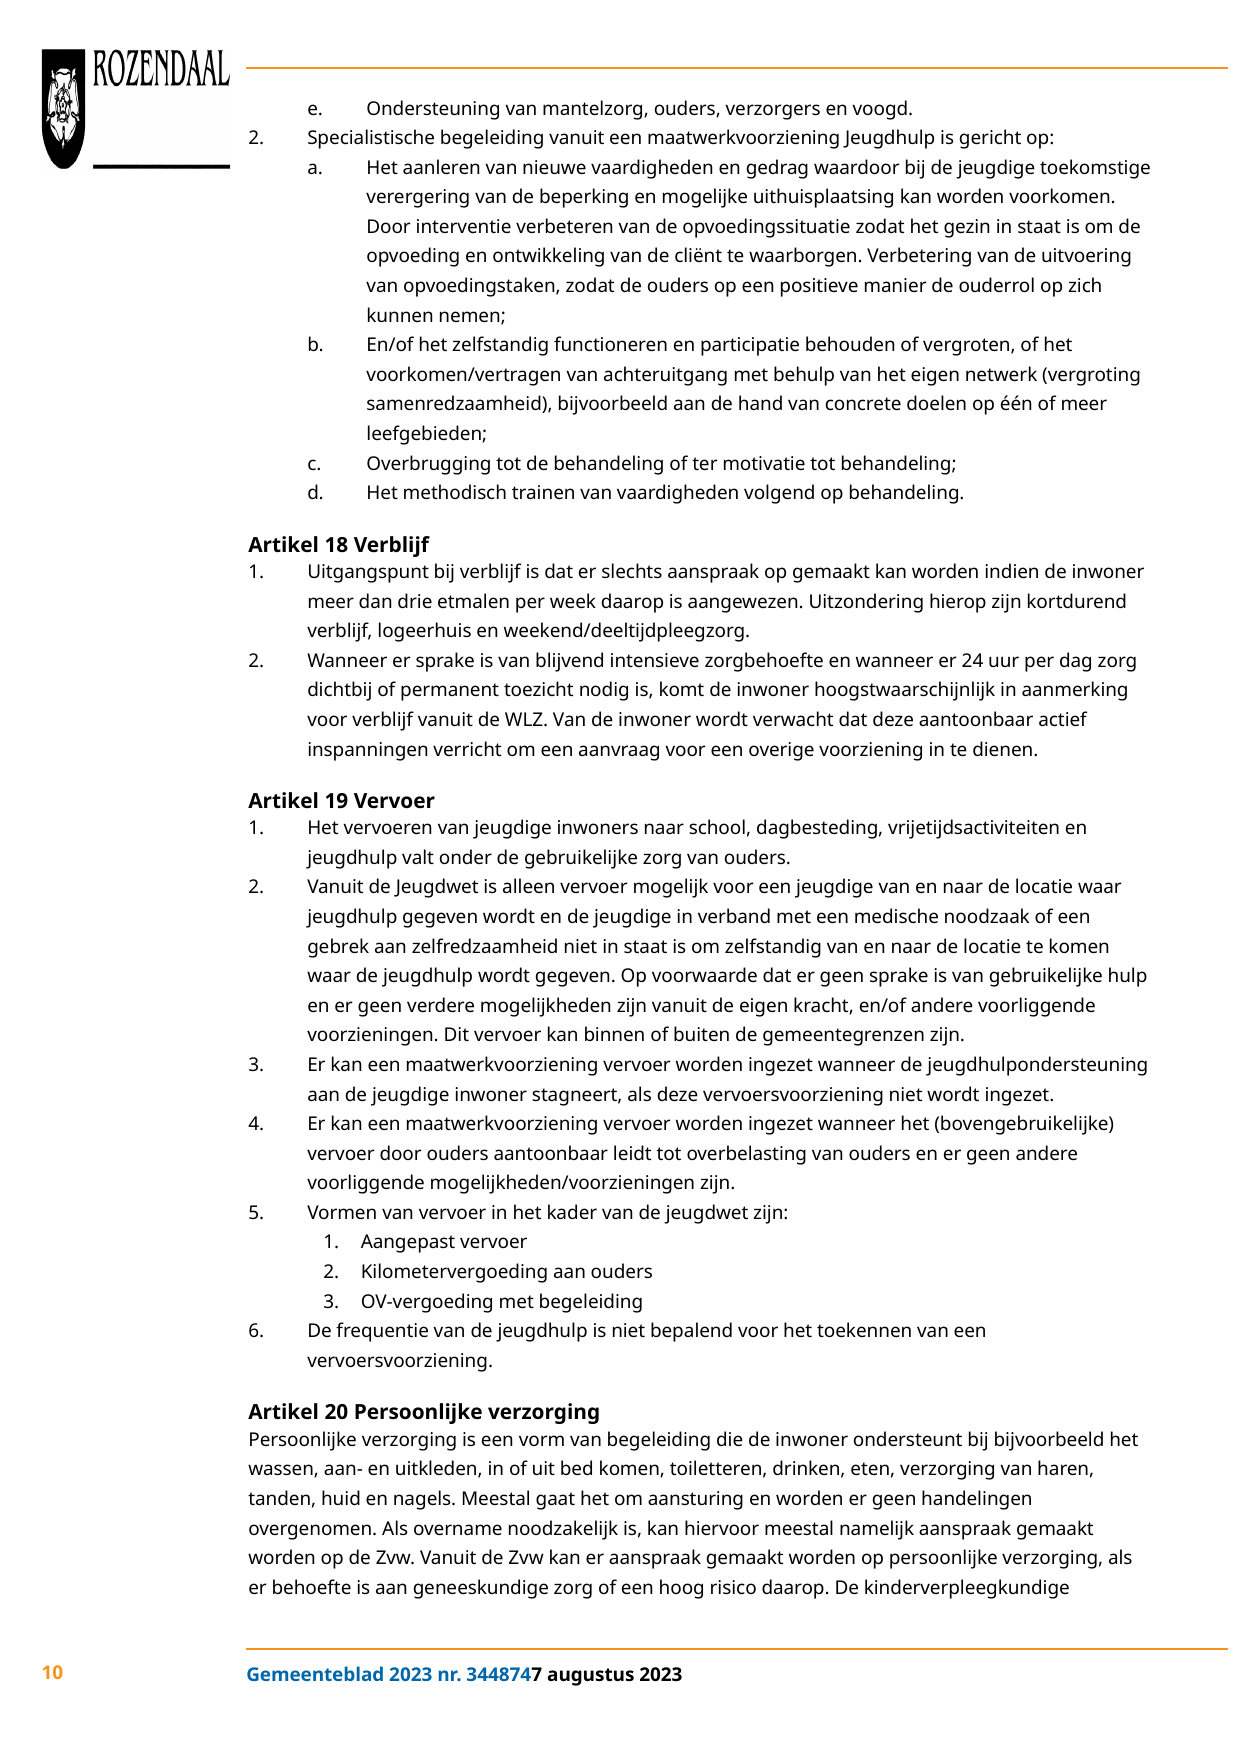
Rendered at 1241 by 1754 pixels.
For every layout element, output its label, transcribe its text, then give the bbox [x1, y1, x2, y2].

text Artikel 19 Vervoer [248, 786, 1152, 814]
list Het aanleren van nieuwe vaardigheden en gedrag waardoor bij de jeugdige toekomstige verergering van de beperking en mogelijke uithuisplaatsing kan worden voorkomen. Door interventie verbeteren van de opvoedingssituatie zodat het gezin in staat is om de opvoeding en ontwikkeling van de cliënt te waarborgen. Verbetering van de uitvoering van opvoedingstaken, zodat de ouders op een positieve manier de ouderrol op zich kunnen nemen; [307, 154, 1152, 328]
list Aangepast vervoer [323, 1229, 1152, 1254]
list Vormen van vervoer in het kader van de jeugdwet zijn: [248, 1199, 1152, 1225]
list Uitgangspunt bij verblijf is dat er slechts aanspraak op gemaakt kan worden indien de inwoner meer dan drie etmalen per week daarop is aangewezen. Uitzondering hierop zijn kortdurend verblijf, logeerhuis en weekend/deeltijdpleegzorg. [248, 558, 1152, 643]
list Specialistische begeleiding vanuit een maatwerkvoorziening Jeugdhulp is gericht op: [248, 124, 1152, 150]
list Er kan een maatwerkvoorziening vervoer worden ingezet wanneer het (bovengebruikelijke) vervoer door ouders aantoonbaar leidt tot overbelasting van ouders en er geen andere voorliggende mogelijkheden/voorzieningen zijn. [248, 1110, 1152, 1195]
list Ondersteuning van mantelzorg, ouders, verzorgers en voogd. [307, 95, 1152, 121]
list Overbrugging tot de behandeling of ter motivatie tot behandeling; [307, 450, 1152, 476]
list Het methodisch trainen van vaardigheden volgend op behandeling. [307, 479, 1152, 505]
list Vanuit de Jeugdwet is alleen vervoer mogelijk voor een jeugdige van en naar de locatie waar jeugdhulp gegeven wordt en de jeugdige in verband met een medische noodzaak of een gebrek aan zelfredzaamheid niet in staat is om zelfstandig van en naar de locatie te komen waar de jeugdhulp wordt gegeven. Op voorwaarde dat er geen sprake is van gebruikelijke hulp en er geen verdere mogelijkheden zijn vanuit de eigen kracht, en/of andere voorliggende voorzieningen. Dit vervoer kan binnen of buiten de gemeentegrenzen zijn. [248, 874, 1152, 1047]
list En/of het zelfstandig functioneren en participatie behouden of vergroten, of het voorkomen/vertragen van achteruitgang met behulp van het eigen netwerk (vergroting samenredzaamheid), bijvoorbeeld aan de hand van concrete doelen op één of meer leefgebieden; [307, 331, 1152, 446]
list De frequentie van de jeugdhulp is niet bepalend voor het toekennen van een vervoersvoorziening. [248, 1317, 1152, 1373]
list Wanneer er sprake is van blijvend intensieve zorgbehoefte en wanneer er 24 uur per dag zorg dichtbij of permanent toezicht nodig is, komt de inwoner hoogstwaarschijnlijk in aanmerking voor verblijf vanuit de WLZ. Van de inwoner wordt verwacht dat deze aantoonbaar actief inspanningen verricht om een aanvraag voor een overige voorziening in te dienen. [248, 647, 1152, 761]
picture [41, 47, 231, 172]
list Kilometervergoeding aan ouders [323, 1258, 1152, 1284]
list Het vervoeren van jeugdige inwoners naar school, dagbesteding, vrijetijdsactiviteiten en jeugdhulp valt onder de gebruikelijke zorg van ouders. [248, 814, 1152, 870]
text Persoonlijke verzorging is een vorm van begeleiding die de inwoner ondersteunt bij bijvoorbeeld het wassen, aan- en uitkleden, in of uit bed komen, toiletteren, drinken, eten, verzorging van haren, tanden, huid en nagels. Meestal gaat het om aansturing en worden er geen handelingen overgenomen. Als overname noodzakelijk is, kan hiervoor meestal namelijk aanspraak gemaakt worden op de Zvw. Vanuit de Zvw kan er aanspraak gemaakt worden op persoonlijke verzorging, als er behoefte is aan geneeskundige zorg of een hoog risico daarop. De kinderverpleegkundige [248, 1426, 1152, 1599]
list Er kan een maatwerkvoorziening vervoer worden ingezet wanneer de jeugdhulpondersteuning aan de jeugdige inwoner stagneert, als deze vervoersvoorziening niet wordt ingezet. [248, 1051, 1152, 1107]
text Artikel 20 Persoonlijke verzorging [248, 1397, 1152, 1426]
list OV-vergoeding met begeleiding [323, 1288, 1152, 1314]
text Artikel 18 Verblijf [248, 530, 1152, 558]
